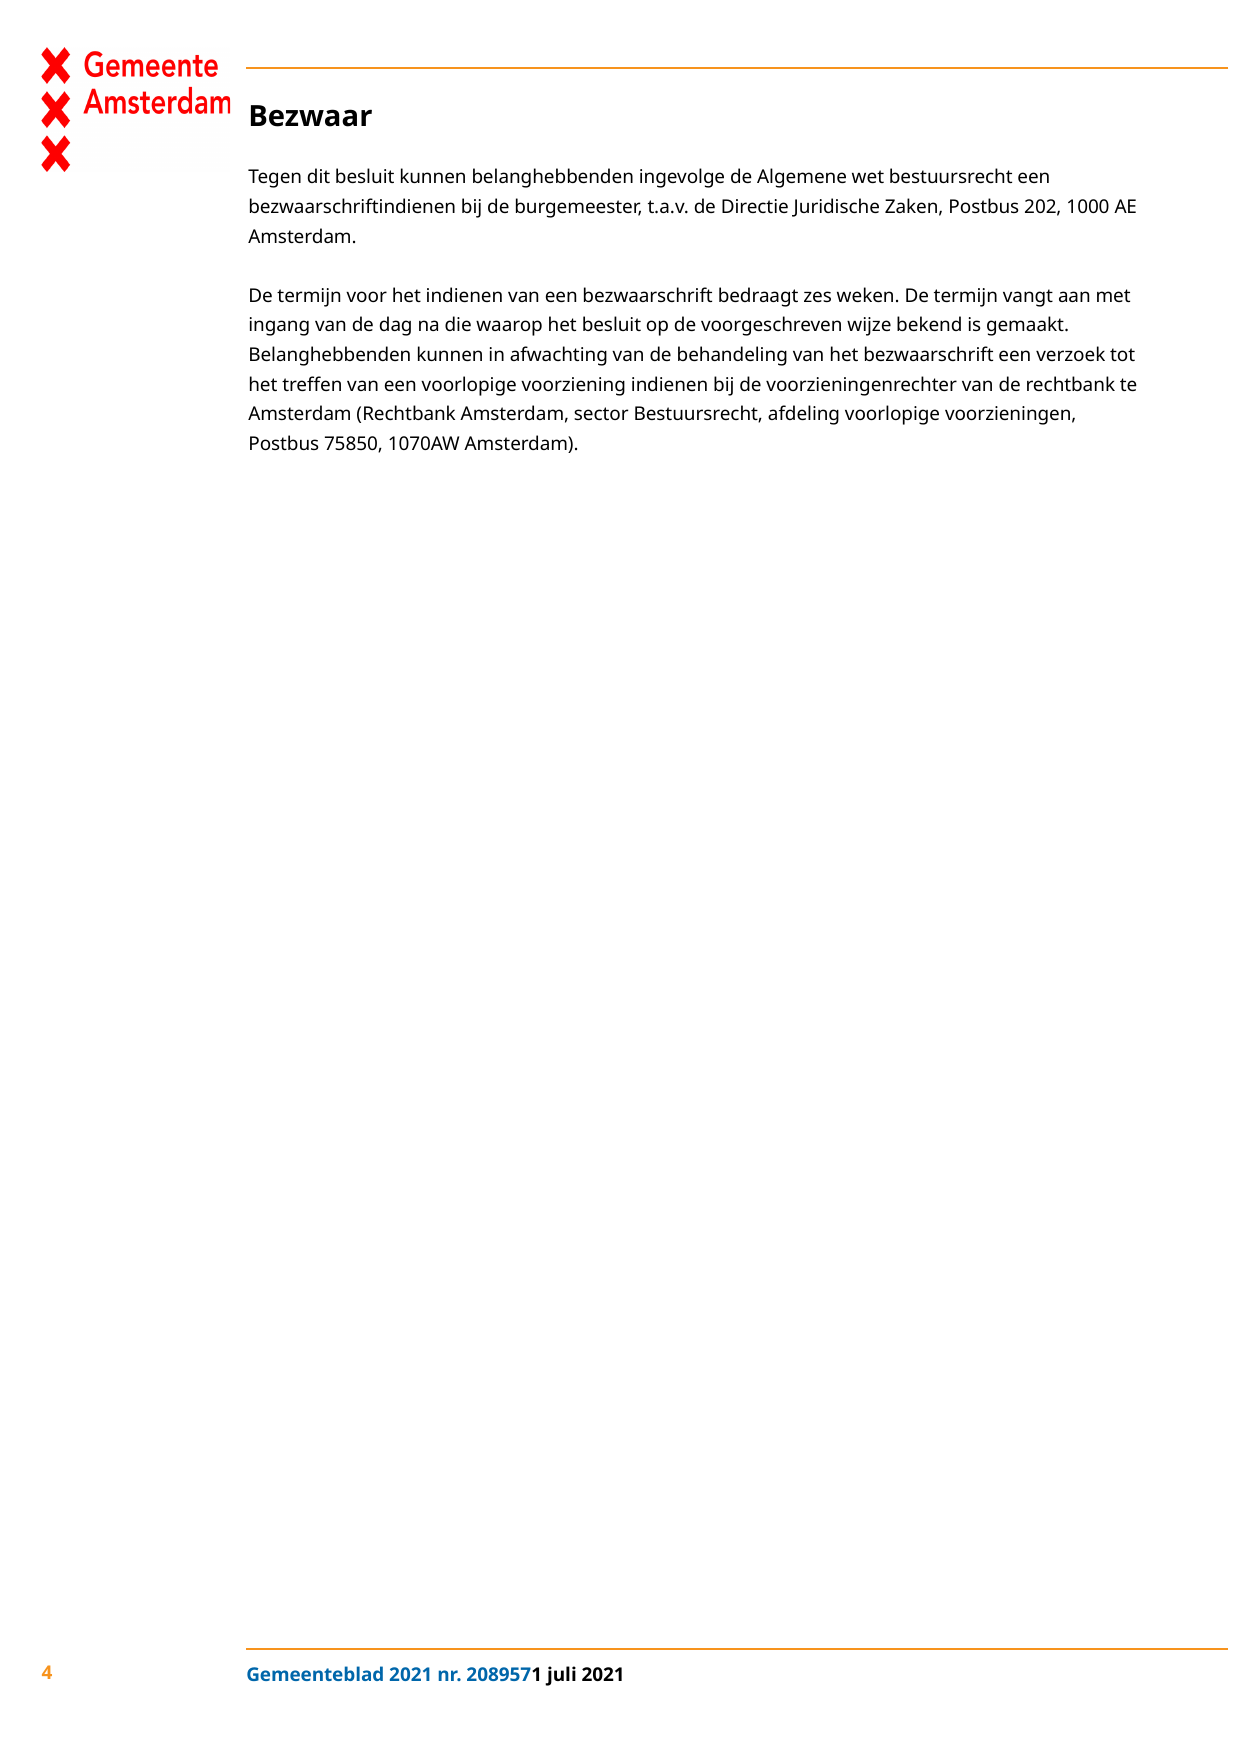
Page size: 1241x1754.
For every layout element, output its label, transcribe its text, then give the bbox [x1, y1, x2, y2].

text Tegen dit besluit kunnen belanghebbenden ingevolge de Algemene wet bestuursrecht een bezwaarschriftindienen bij de burgemeester, t.a.v. de Directie Juridische Zaken, Postbus 202, 1000 AE Amsterdam. [248, 164, 1152, 248]
text De termijn voor het indienen van een bezwaarschrift bedraagt zes weken. De termijn vangt aan met ingang van de dag na die waarop het besluit op de voorgeschreven wijze bekend is gemaakt. Belanghebbenden kunnen in afwachting van de behandeling van het bezwaarschrift een verzoek tot het treffen van een voorlopige voorziening indienen bij de voorzieningenrechter van de rechtbank te Amsterdam (Rechtbank Amsterdam, sector Bestuursrecht, afdeling voorlopige voorzieningen, Postbus 75850, 1070AW Amsterdam). [248, 282, 1152, 456]
text Bezwaar [248, 95, 1152, 134]
picture [41, 47, 231, 172]
